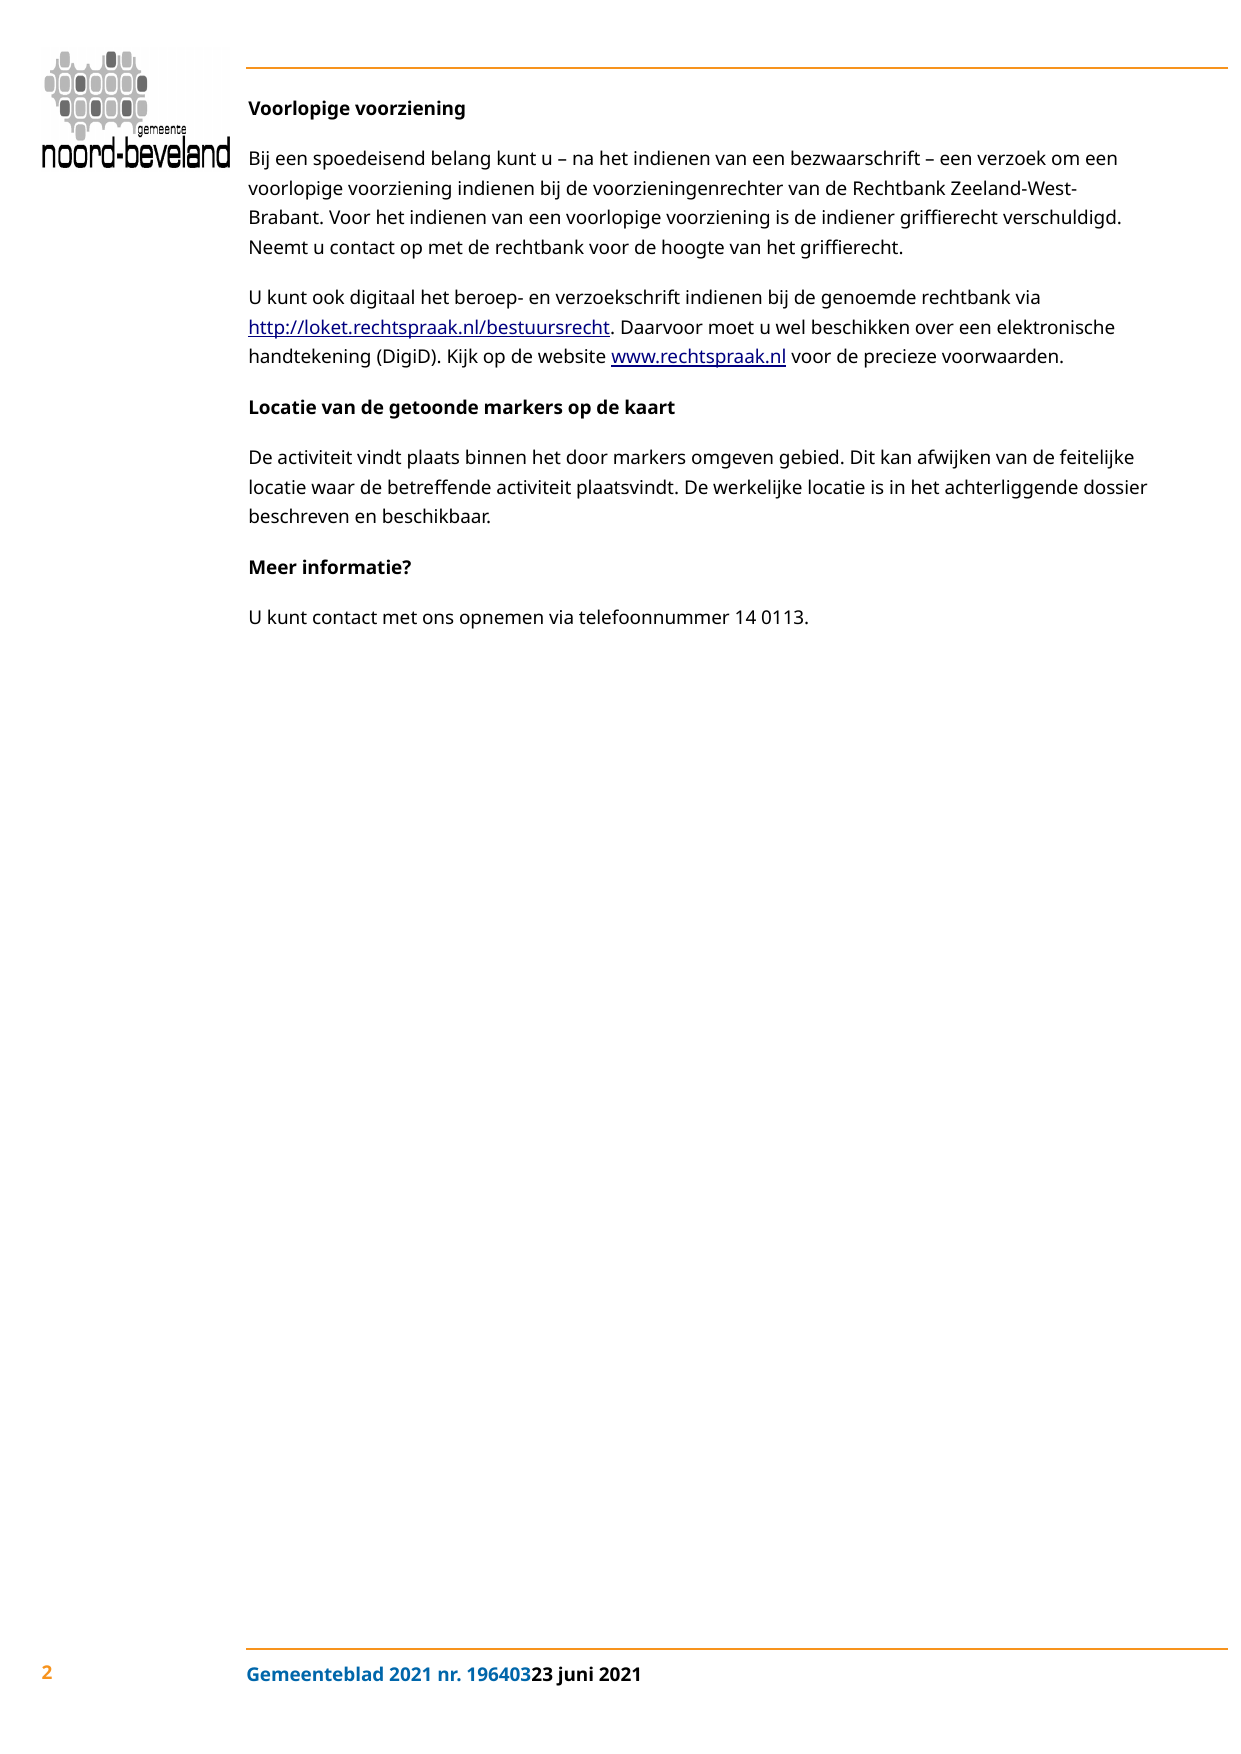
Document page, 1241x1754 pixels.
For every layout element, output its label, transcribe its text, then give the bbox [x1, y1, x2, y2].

text De activiteit vindt plaats binnen het door markers omgeven gebied. Dit kan afwijken van de feitelijke locatie waar de betreffende activiteit plaatsvindt. De werkelijke locatie is in het achterliggende dossier beschreven en beschikbaar. [248, 444, 1152, 529]
text Bij een spoedeisend belang kunt u – na het indienen van een bezwaarschrift – een verzoek om een voorlopige voorziening indienen bij de voorzieningenrechter van de Rechtbank Zeeland-West-Brabant. Voor het indienen van een voorlopige voorziening is de indiener griffierecht verschuldigd. Neemt u contact op met de rechtbank voor de hoogte van het griffierecht. [248, 145, 1152, 260]
picture [41, 47, 231, 172]
text U kunt ook digitaal het beroep- en verzoekschrift indienen bij de genoemde rechtbank via http://loket.rechtspraak.nl/bestuursrecht. Daarvoor moet u wel beschikken over een elektronische handtekening (DigiD). Kijk op de website www.rechtspraak.nl voor de precieze voorwaarden. [248, 284, 1152, 369]
text Meer informatie? [248, 554, 1152, 580]
text U kunt contact met ons opnemen via telefoonnummer 14 0113. [248, 604, 1152, 630]
text Voorlopige voorziening [248, 95, 1152, 121]
text Locatie van de getoonde markers op de kaart [248, 394, 1152, 420]
